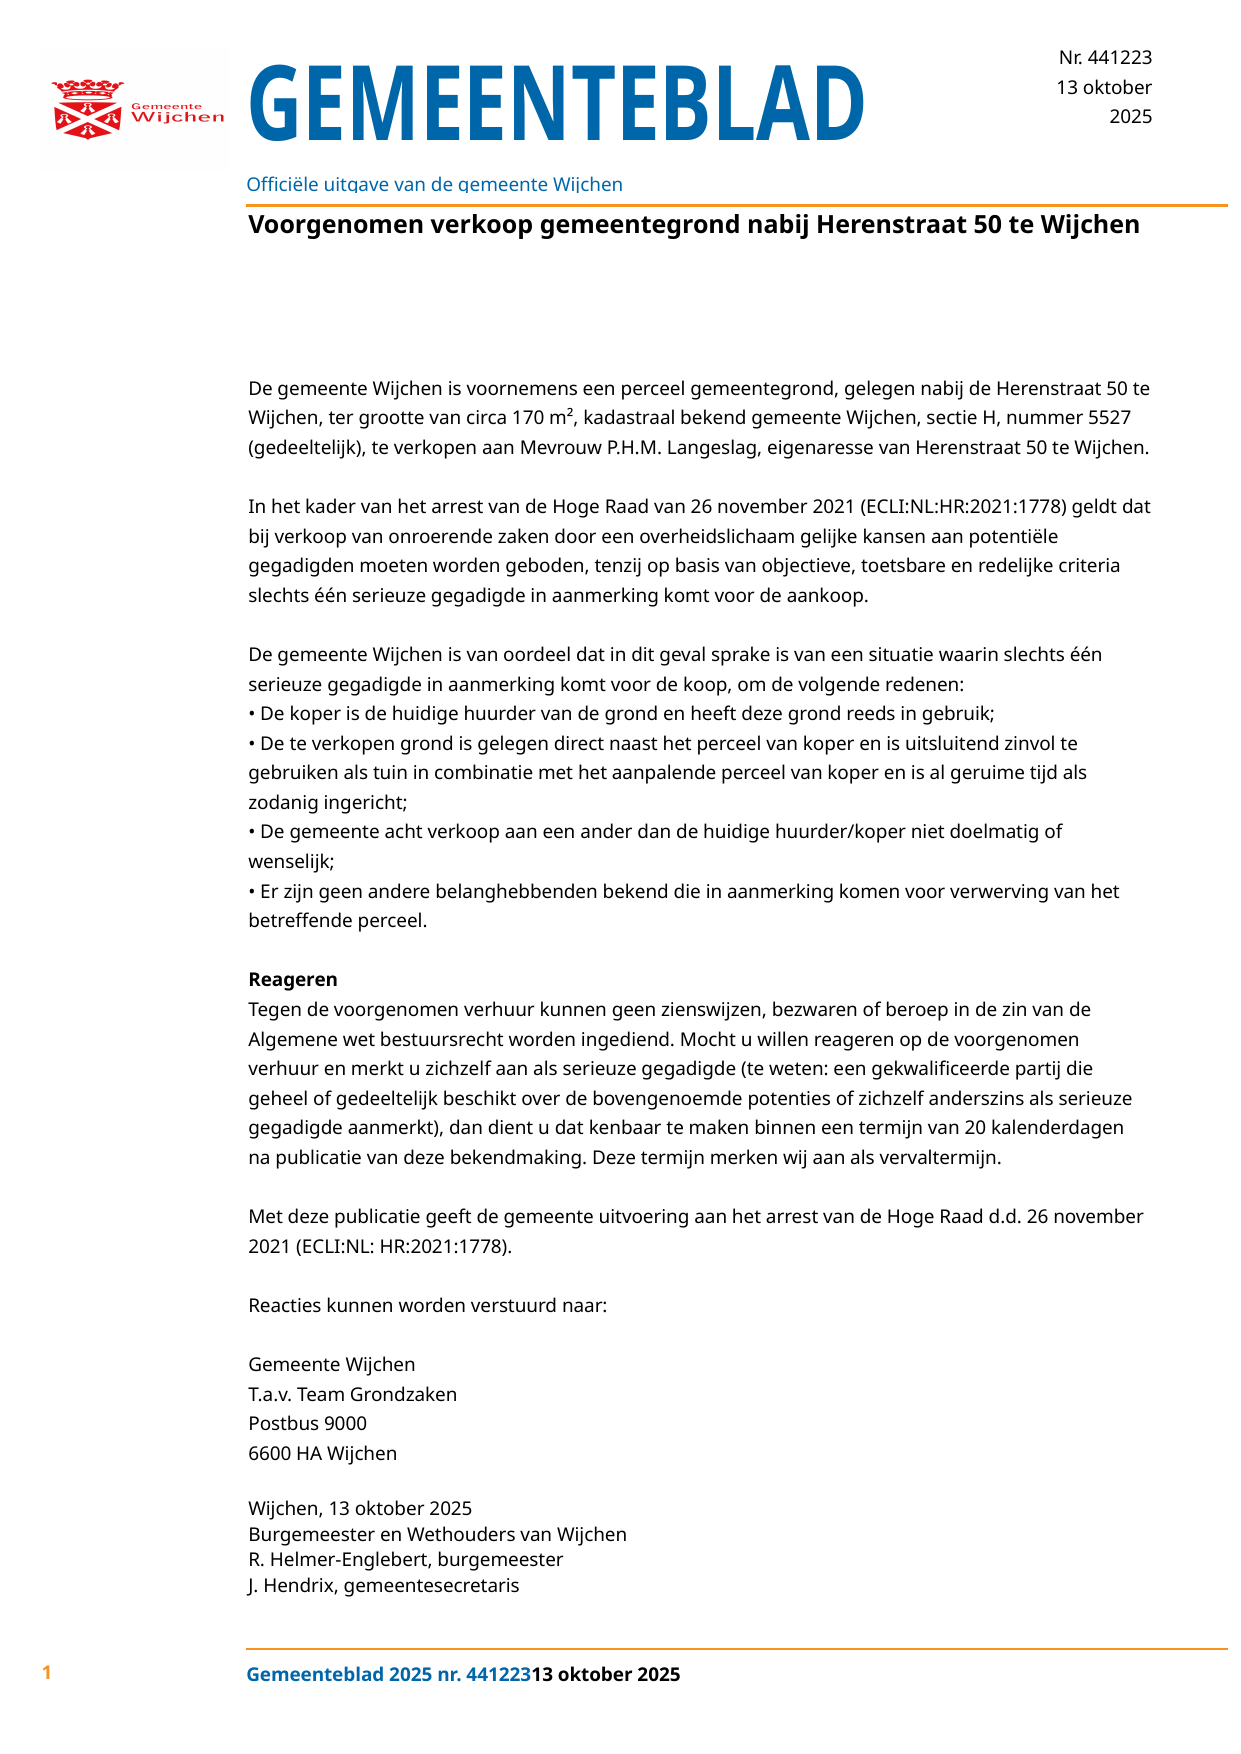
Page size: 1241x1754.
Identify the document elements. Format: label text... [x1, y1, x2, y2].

text • De koper is de huidige huurder van de grond en heeft deze grond reeds in gebruik; [248, 700, 1152, 726]
text • De gemeente acht verkoop aan een ander dan de huidige huurder/koper niet doelmatig of wenselijk; [248, 819, 1152, 874]
text Tegen de voorgenomen verhuur kunnen geen zienswijzen, bezwaren of beroep in de zin van de Algemene wet bestuursrecht worden ingediend. Mocht u willen reageren op de voorgenomen verhuur en merkt u zichzelf aan als serieuze gegadigde (te weten: een gekwalificeerde partij die geheel of gedeeltelijk beschikt over de bovengenoemde potenties of zichzelf anderszins als serieuze gegadigde aanmerkt), dan dient u dat kenbaar te maken binnen een termijn van 20 kalenderdagen na publicatie van deze bekendmaking. Deze termijn merken wij aan als vervaltermijn. [248, 996, 1152, 1170]
text De gemeente Wijchen is voornemens een perceel gemeentegrond, gelegen nabij de Herenstraat 50 te Wijchen, ter grootte van circa 170 m², kadastraal bekend gemeente Wijchen, sectie H, nummer 5527 (gedeeltelijk), te verkopen aan Mevrouw P.H.M. Langeslag, eigenaresse van Herenstraat 50 te Wijchen. [248, 375, 1152, 460]
picture [41, 47, 231, 172]
text In het kader van het arrest van de Hoge Raad van 26 november 2021 (ECLI:NL:HR:2021:1778) geldt dat bij verkoop van onroerende zaken door een overheidslichaam gelijke kansen aan potentiële gegadigden moeten worden geboden, tenzij op basis van objectieve, toetsbare en redelijke criteria slechts één serieuze gegadigde in aanmerking komt voor de aankoop. [248, 493, 1152, 608]
text Burgemeester en Wethouders van Wijchen [248, 1521, 1152, 1547]
text De gemeente Wijchen is van oordeel dat in dit geval sprake is van een situatie waarin slechts één serieuze gegadigde in aanmerking komt voor de koop, om de volgende redenen: [248, 641, 1152, 696]
text • De te verkopen grond is gelegen direct naast het perceel van koper en is uitsluitend zinvol te gebruiken als tuin in combinatie met het aanpalende perceel van koper en is al geruime tijd als zodanig ingericht; [248, 730, 1152, 815]
text • Er zijn geen andere belanghebbenden bekend die in aanmerking komen voor verwerving van het betreffende perceel. [248, 878, 1152, 933]
text R. Helmer-Englebert, burgemeester [248, 1547, 1152, 1572]
text Postbus 9000 [248, 1410, 1152, 1436]
text Met deze publicatie geeft de gemeente uitvoering aan het arrest van de Hoge Raad d.d. 26 november 2021 (ECLI:NL: HR:2021:1778). [248, 1203, 1152, 1258]
text Gemeente Wijchen [248, 1351, 1152, 1377]
text Wijchen, 13 oktober 2025 [248, 1495, 1152, 1521]
text 6600 HA Wijchen [248, 1440, 1152, 1466]
text T.a.v. Team Grondzaken [248, 1381, 1152, 1406]
text Voorgenomen verkoop gemeentegrond nabij Herenstraat 50 te Wijchen [248, 207, 1152, 241]
text J. Hendrix, gemeentesecretaris [248, 1572, 1152, 1598]
text Reacties kunnen worden verstuurd naar: [248, 1292, 1152, 1318]
text Reageren [248, 967, 1152, 992]
